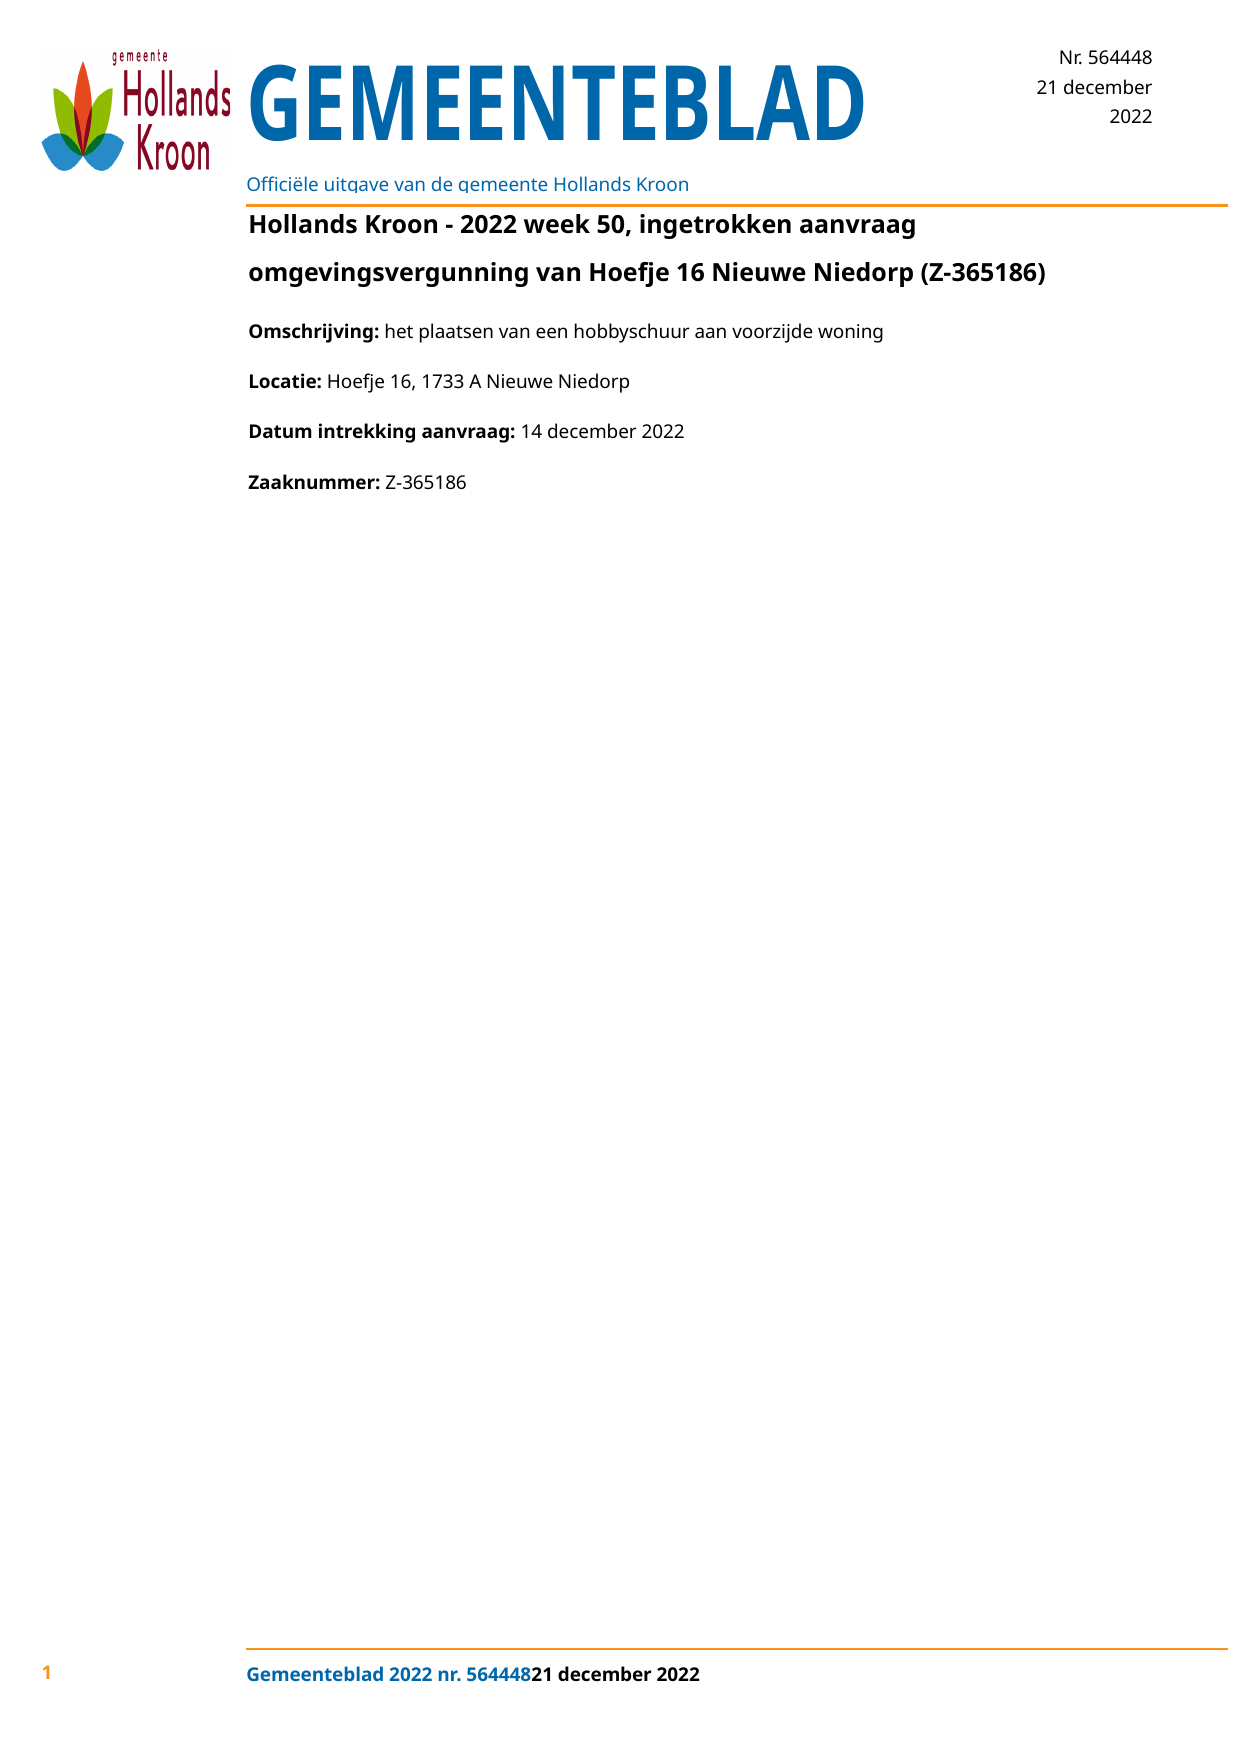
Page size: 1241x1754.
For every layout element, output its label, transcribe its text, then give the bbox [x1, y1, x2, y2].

picture [41, 47, 231, 172]
text Omschrijving: het plaatsen van een hobbyschuur aan voorzijde woning [248, 318, 1152, 344]
text Zaaknummer: Z-365186 [248, 469, 1152, 495]
text Locatie: Hoefje 16, 1733 A Nieuwe Niedorp [248, 368, 1152, 394]
text Datum intrekking aanvraag: 14 december 2022 [248, 419, 1152, 444]
text Hollands Kroon - 2022 week 50, ingetrokken aanvraag omgevingsvergunning van Hoefje 16 Nieuwe Niedorp (Z-365186) [248, 207, 1152, 288]
